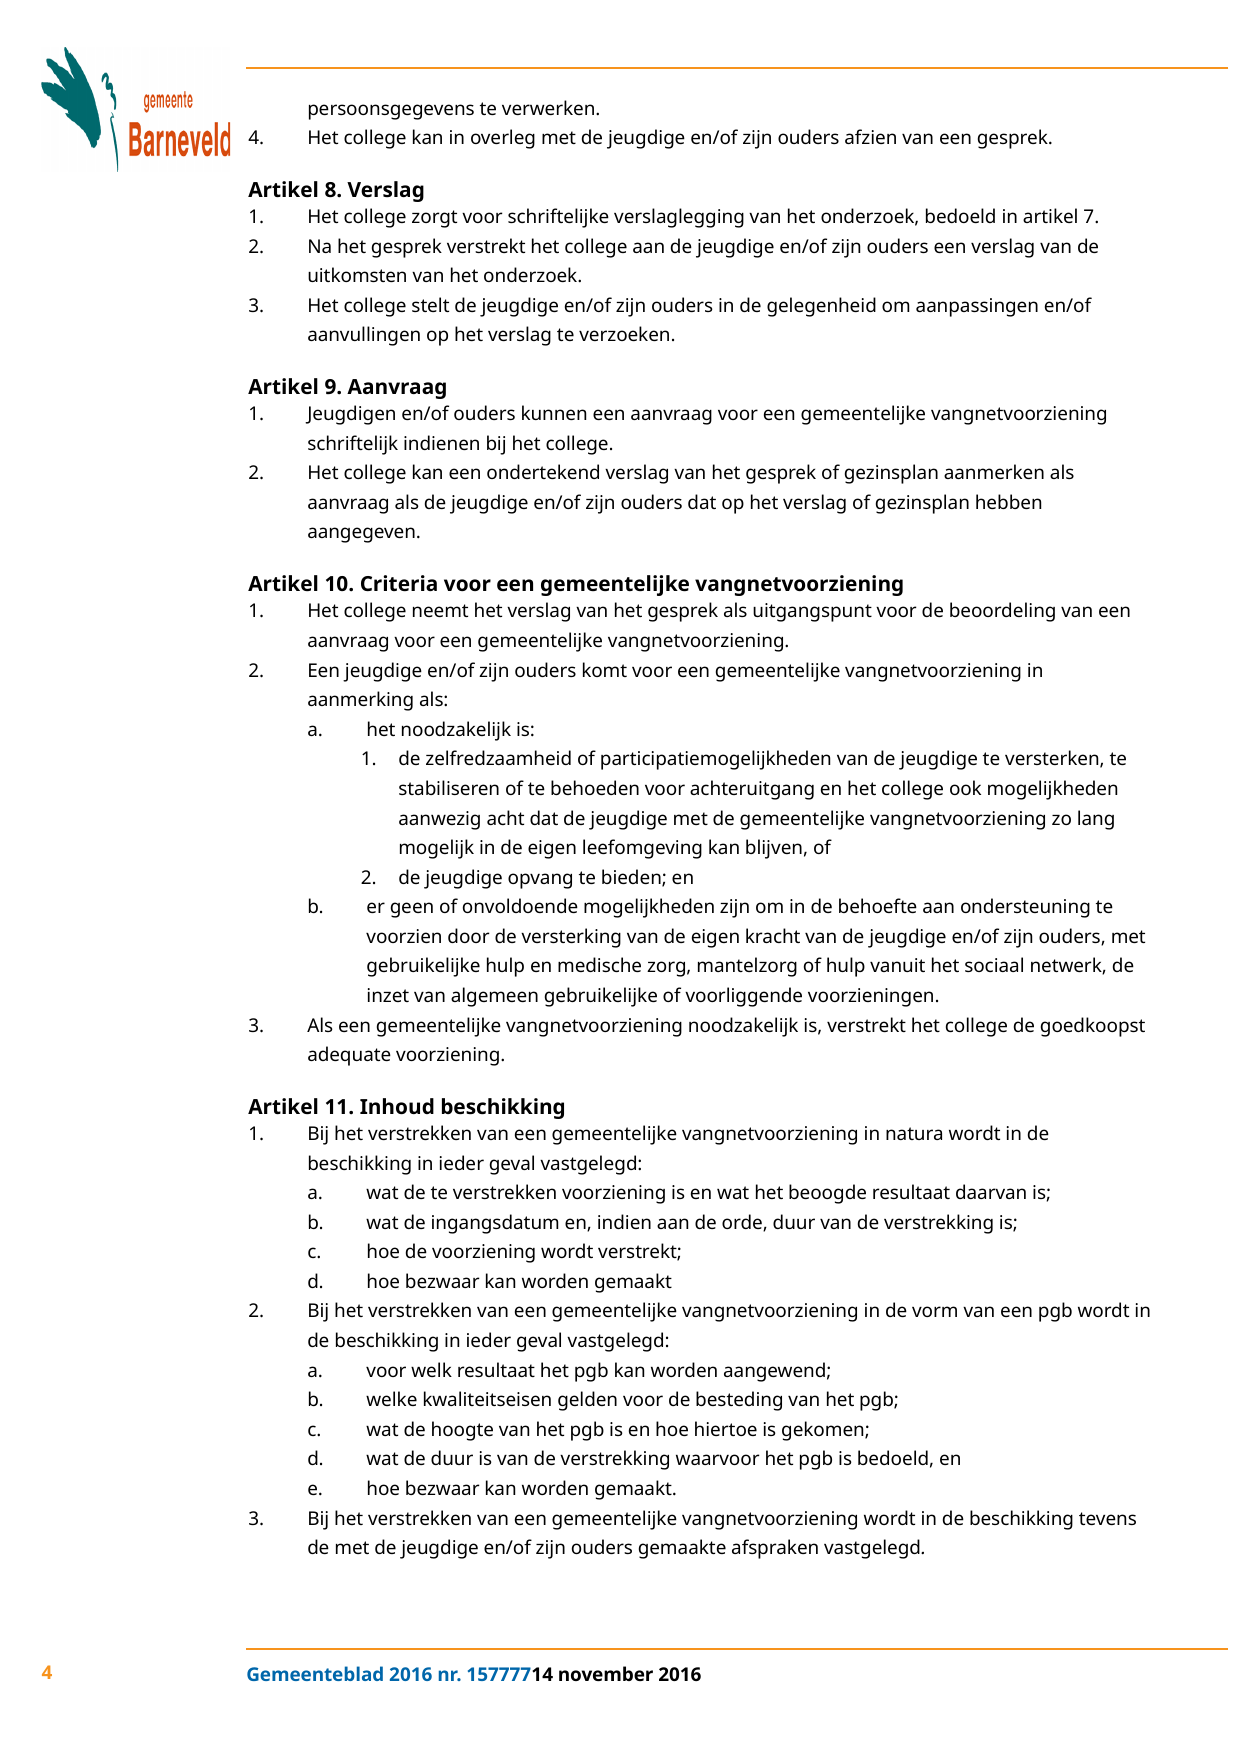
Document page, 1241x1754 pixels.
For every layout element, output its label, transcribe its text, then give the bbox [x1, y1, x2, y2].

list Een jeugdige en/of zijn ouders komt voor een gemeentelijke vangnetvoorziening in aanmerking als: [248, 657, 1152, 712]
list Na het gesprek verstrekt het college aan de jeugdige en/of zijn ouders een verslag van de uitkomsten van het onderzoek. [248, 233, 1152, 288]
list het noodzakelijk is: [307, 716, 1152, 742]
text Artikel 11. Inhoud beschikking [248, 1092, 1152, 1120]
list Het college stelt de jeugdige en/of zijn ouders in de gelegenheid om aanpassingen en/of aanvullingen op het verslag te verzoeken. [248, 292, 1152, 347]
list wat de hoogte van het pgb is en hoe hiertoe is gekomen; [307, 1416, 1152, 1442]
list Bij het verstrekken van een gemeentelijke vangnetvoorziening wordt in de beschikking tevens de met de jeugdige en/of zijn ouders gemaakte afspraken vastgelegd. [248, 1505, 1152, 1560]
text Artikel 9. Aanvraag [248, 372, 1152, 400]
list Jeugdigen en/of ouders kunnen een aanvraag voor een gemeentelijke vangnetvoorziening schriftelijk indienen bij het college. [248, 400, 1152, 456]
text Artikel 10. Criteria voor een gemeentelijke vangnetvoorziening [248, 569, 1152, 598]
list Bij het verstrekken van een gemeentelijke vangnetvoorziening in de vorm van een pgb wordt in de beschikking in ieder geval vastgelegd: [248, 1298, 1152, 1353]
list hoe bezwaar kan worden gemaakt [307, 1268, 1152, 1294]
list hoe bezwaar kan worden gemaakt. [307, 1475, 1152, 1501]
list de zelfredzaamheid of participatiemogelijkheden van de jeugdige te versterken, te stabiliseren of te behoeden voor achteruitgang en het college ook mogelijkheden aanwezig acht dat de jeugdige met de gemeentelijke vangnetvoorziening zo lang mogelijk in de eigen leefomgeving kan blijven, of [361, 746, 1152, 860]
list Het college zorgt voor schriftelijke verslaglegging van het onderzoek, bedoeld in artikel 7. [248, 203, 1152, 229]
list Het college kan een ondertekend verslag van het gesprek of gezinsplan aanmerken als aanvraag als de jeugdige en/of zijn ouders dat op het verslag of gezinsplan hebben aangegeven. [248, 459, 1152, 544]
list er geen of onvoldoende mogelijkheden zijn om in de behoefte aan ondersteuning te voorzien door de versterking van de eigen kracht van de jeugdige en/of zijn ouders, met gebruikelijke hulp en medische zorg, mantelzorg of hulp vanuit het sociaal netwerk, de inzet van algemeen gebruikelijke of voorliggende voorzieningen. [307, 893, 1152, 1008]
list de jeugdige opvang te bieden; en [361, 864, 1152, 889]
list voor welk resultaat het pgb kan worden aangewend; [307, 1357, 1152, 1383]
picture [41, 47, 231, 172]
list Het college kan in overleg met de jeugdige en/of zijn ouders afzien van een gesprek. [248, 124, 1152, 150]
list welke kwaliteitseisen gelden voor de besteding van het pgb; [307, 1386, 1152, 1412]
text Artikel 8. Verslag [248, 175, 1152, 203]
list wat de duur is van de verstrekking waarvoor het pgb is bedoeld, en [307, 1446, 1152, 1471]
list Bij het verstrekken van een gemeentelijke vangnetvoorziening in natura wordt in de beschikking in ieder geval vastgelegd: [248, 1120, 1152, 1176]
list Als een gemeentelijke vangnetvoorziening noodzakelijk is, verstrekt het college de goedkoopst adequate voorziening. [248, 1012, 1152, 1067]
list persoonsgegevens te verwerken. [248, 95, 1152, 121]
list Het college neemt het verslag van het gesprek als uitgangspunt voor de beoordeling van een aanvraag voor een gemeentelijke vangnetvoorziening. [248, 598, 1152, 653]
list hoe de voorziening wordt verstrekt; [307, 1238, 1152, 1264]
list wat de ingangsdatum en, indien aan de orde, duur van de verstrekking is; [307, 1209, 1152, 1235]
list wat de te verstrekken voorziening is en wat het beoogde resultaat daarvan is; [307, 1179, 1152, 1205]
